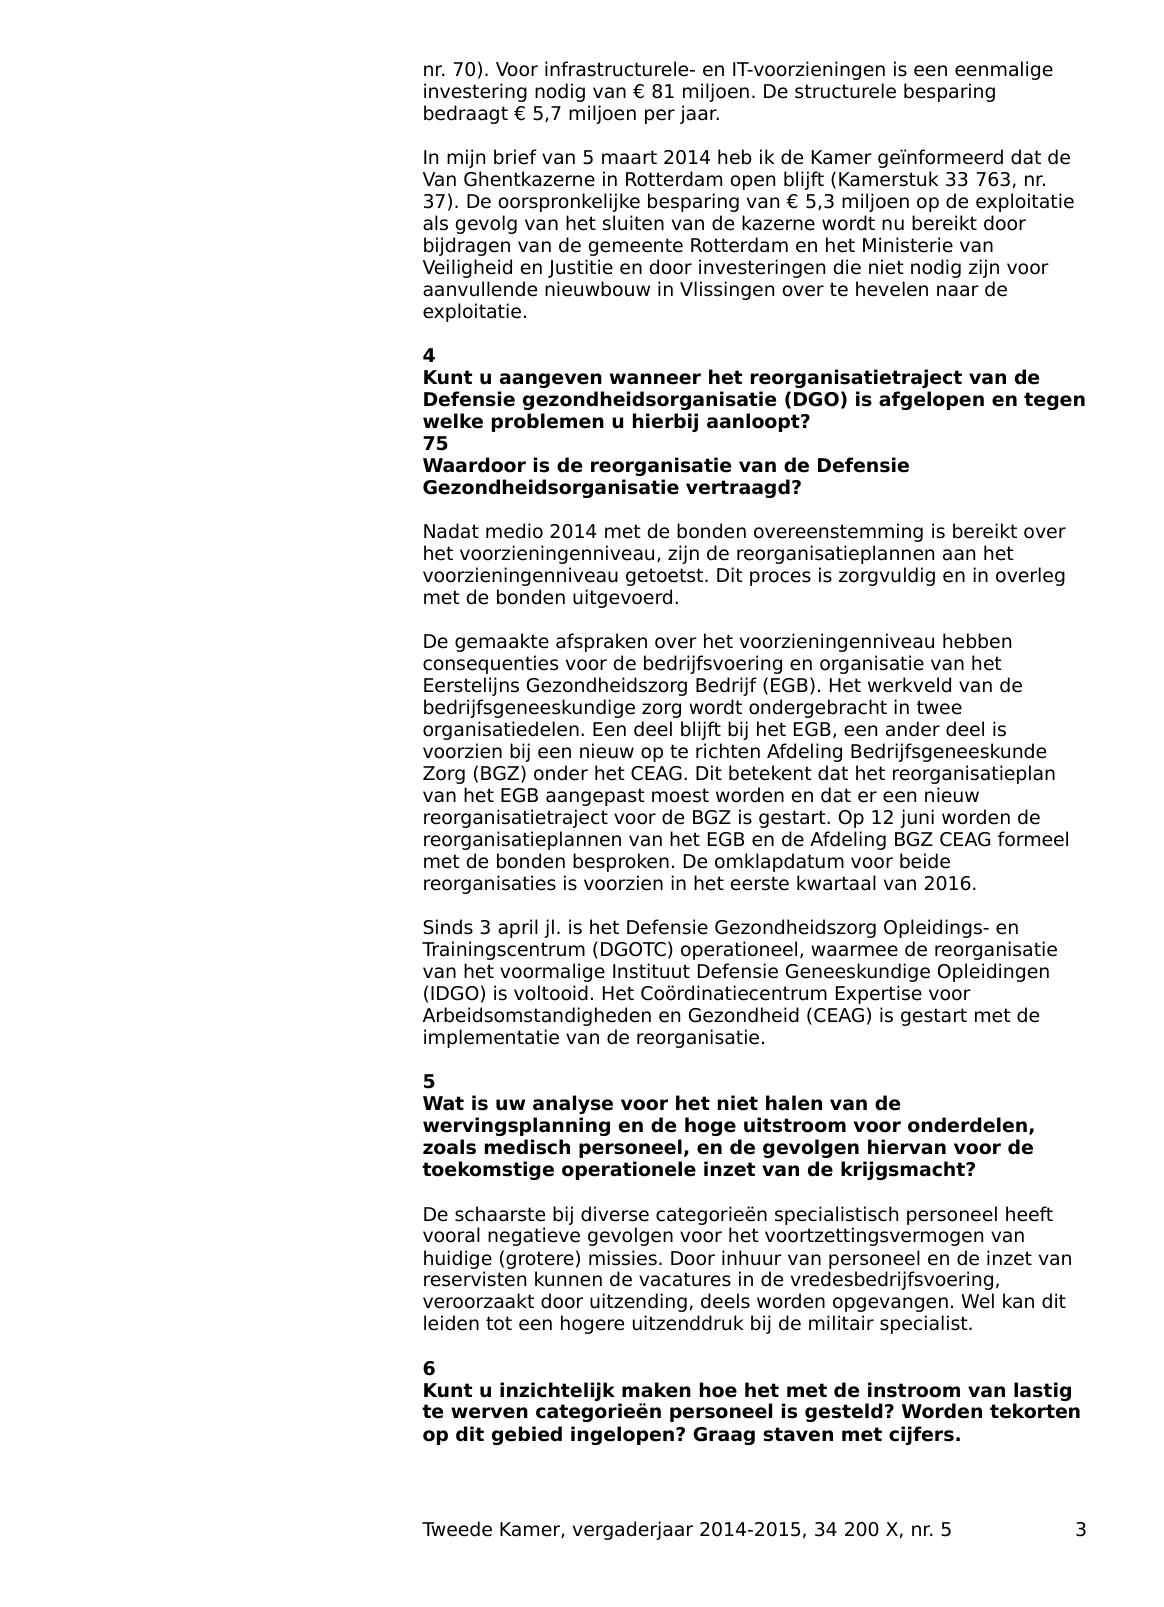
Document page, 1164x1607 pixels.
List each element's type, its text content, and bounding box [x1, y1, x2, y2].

text Kunt u aangeven wanneer het reorganisatietraject van de Defensie gezondheidsorganisatie (DGO) is afgelopen en tegen welke problemen u hierbij aanloopt? [422, 367, 1087, 433]
text Nadat medio 2014 met de bonden overeenstemming is bereikt over het voorzieningenniveau, zijn de reorganisatieplannen aan het voorzieningenniveau getoetst. Dit proces is zorgvuldig en in overleg met de bonden uitgevoerd. [422, 521, 1087, 609]
text Kunt u inzichtelijk maken hoe het met de instroom van lastig te werven categorieën personeel is gesteld? Worden tekorten op dit gebied ingelopen? Graag staven met cijfers. [422, 1379, 1087, 1445]
text 6 [422, 1357, 1087, 1379]
text Wat is uw analyse voor het niet halen van de wervingsplanning en de hoge uitstroom voor onderdelen, zoals medisch personeel, en de gevolgen hiervan voor de toekomstige operationele inzet van de krijgsmacht? [422, 1093, 1087, 1181]
text nr. 70). Voor infrastructurele- en IT-voorzieningen is een eenmalige investering nodig van € 81 miljoen. De structurele besparing bedraagt € 5,7 miljoen per jaar. [422, 59, 1087, 125]
text 4 [422, 345, 1087, 367]
text De schaarste bij diverse categorieën specialistisch personeel heeft vooral negatieve gevolgen voor het voortzettingsvermogen van huidige (grotere) missies. Door inhuur van personeel en de inzet van reservisten kunnen de vacatures in de vredesbedrijfsvoering, veroorzaakt door uitzending, deels worden opgevangen. Wel kan dit leiden tot een hogere uitzenddruk bij de militair specialist. [422, 1203, 1087, 1335]
text De gemaakte afspraken over het voorzieningenniveau hebben consequenties voor de bedrijfsvoering en organisatie van het Eerstelijns Gezondheidszorg Bedrijf (EGB). Het werkveld van de bedrijfsgeneeskundige zorg wordt ondergebracht in twee organisatiedelen. Een deel blijft bij het EGB, een ander deel is voorzien bij een nieuw op te richten Afdeling Bedrijfsgeneeskunde Zorg (BGZ) onder het CEAG. Dit betekent dat het reorganisatieplan van het EGB aangepast moest worden en dat er een nieuw reorganisatietraject voor de BGZ is gestart. Op 12 juni worden de reorganisatieplannen van het EGB en de Afdeling BGZ CEAG formeel met de bonden besproken. De omklapdatum voor beide reorganisaties is voorzien in het eerste kwartaal van 2016. [422, 631, 1087, 895]
text 5 [422, 1071, 1087, 1093]
text Waardoor is de reorganisatie van de Defensie Gezondheidsorganisatie vertraagd? [422, 455, 1087, 499]
text Sinds 3 april jl. is het Defensie Gezondheidszorg Opleidings- en Trainingscentrum (DGOTC) operationeel, waarmee de reorganisatie van het voormalige Instituut Defensie Geneeskundige Opleidingen (IDGO) is voltooid. Het Coördinatiecentrum Expertise voor Arbeidsomstandigheden en Gezondheid (CEAG) is gestart met de implementatie van de reorganisatie. [422, 917, 1087, 1049]
text In mijn brief van 5 maart 2014 heb ik de Kamer geïnformeerd dat de Van Ghentkazerne in Rotterdam open blijft (Kamerstuk 33 763, nr. 37). De oorspronkelijke besparing van € 5,3 miljoen op de exploitatie als gevolg van het sluiten van de kazerne wordt nu bereikt door bijdragen van de gemeente Rotterdam en het Ministerie van Veiligheid en Justitie en door investeringen die niet nodig zijn voor aanvullende nieuwbouw in Vlissingen over te hevelen naar de exploitatie. [422, 147, 1087, 323]
text 75 [422, 433, 1087, 455]
